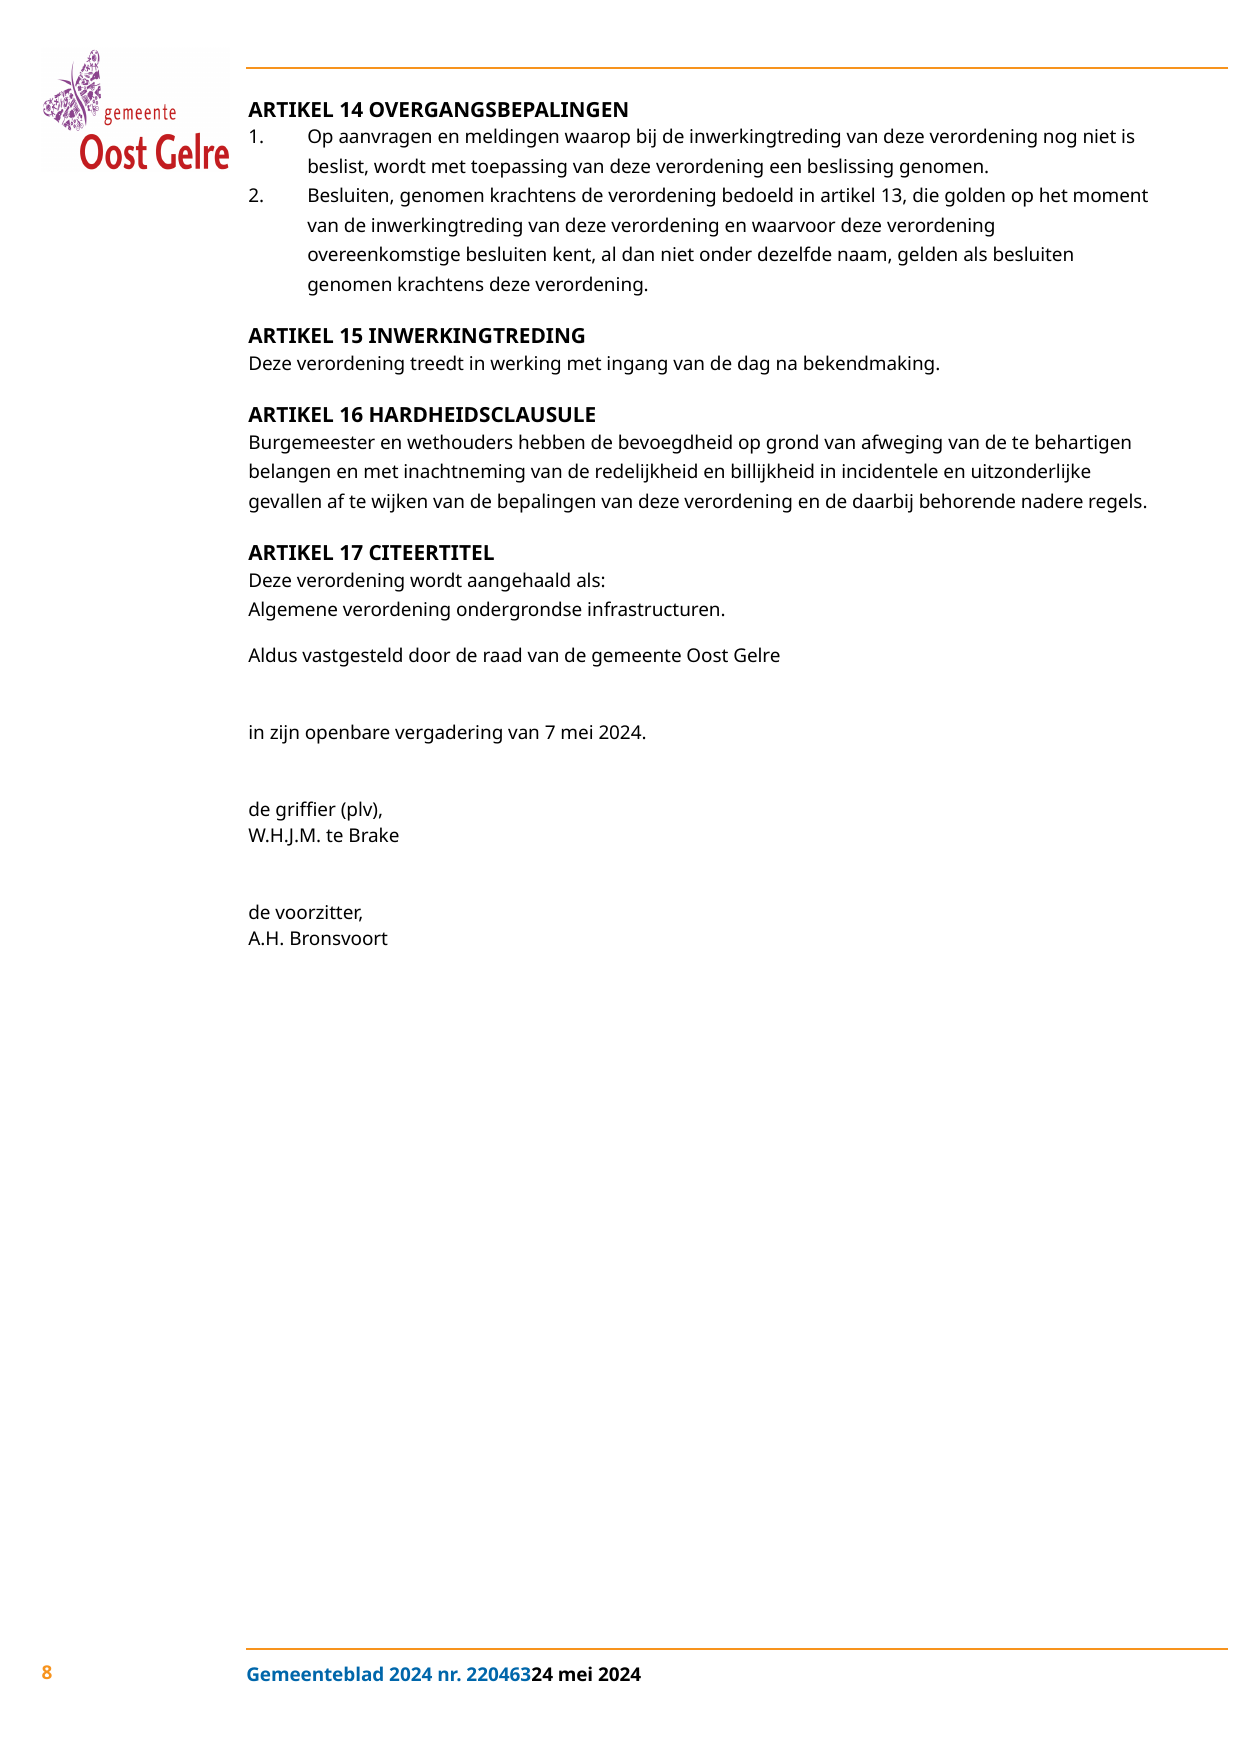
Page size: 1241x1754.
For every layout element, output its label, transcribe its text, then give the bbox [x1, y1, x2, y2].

text ARTIKEL 16 HARDHEIDSCLAUSULE [248, 400, 1152, 429]
text ARTIKEL 17 CITEERTITEL [248, 538, 1152, 567]
text Burgemeester en wethouders hebben de bevoegdheid op grond van afweging van de te behartigen belangen en met inachtneming van de redelijkheid en billijkheid in incidentele en uitzonderlijke gevallen af te wijken van de bepalingen van deze verordening en de daarbij behorende nadere regels. [248, 429, 1152, 514]
text ARTIKEL 14 OVERGANGSBEPALINGEN [248, 95, 1152, 123]
text Algemene verordening ondergrondse infrastructuren. [248, 596, 1152, 622]
text Deze verordening wordt aangehaald als: [248, 567, 1152, 593]
text W.H.J.M. te Brake [248, 822, 1152, 848]
text de voorzitter, [248, 899, 1152, 925]
text Aldus vastgesteld door de raad van de gemeente Oost Gelre [248, 642, 1152, 668]
text in zijn openbare vergadering van 7 mei 2024. [248, 719, 1152, 745]
text A.H. Bronsvoort [248, 925, 1152, 951]
list Op aanvragen en meldingen waarop bij de inwerkingtreding van deze verordening nog niet is beslist, wordt met toepassing van deze verordening een beslissing genomen. [248, 123, 1152, 178]
text de griffier (plv), [248, 796, 1152, 822]
text Deze verordening treedt in werking met ingang van de dag na bekendmaking. [248, 350, 1152, 376]
list Besluiten, genomen krachtens de verordening bedoeld in artikel 13, die golden op het moment van de inwerkingtreding van deze verordening en waarvoor deze verordening overeenkomstige besluiten kent, al dan niet onder dezelfde naam, gelden als besluiten genomen krachtens deze verordening. [248, 182, 1152, 297]
picture [41, 47, 231, 172]
text ARTIKEL 15 INWERKINGTREDING [248, 322, 1152, 350]
